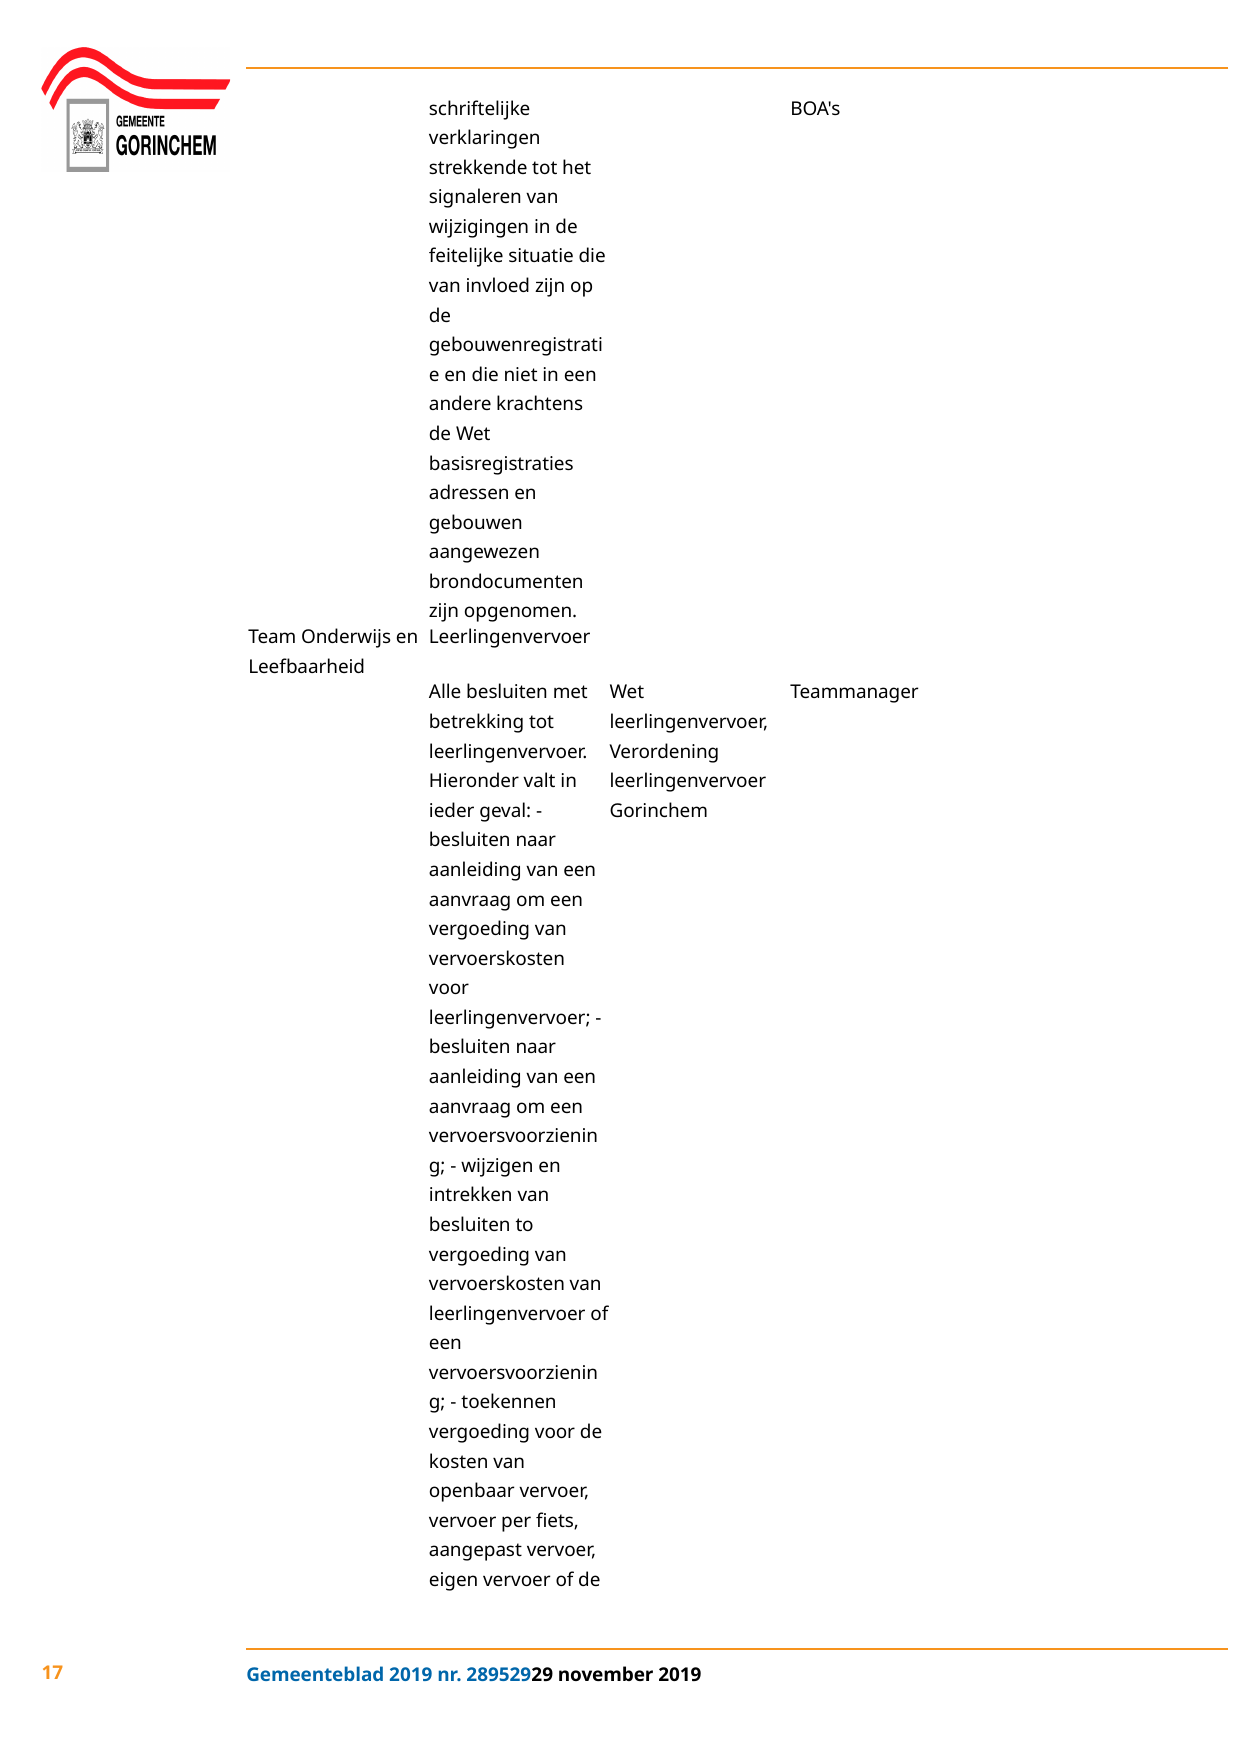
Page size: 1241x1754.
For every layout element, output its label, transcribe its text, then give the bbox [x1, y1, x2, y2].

table_cell [609, 624, 790, 679]
table_cell Leerlingenvervoer [429, 624, 609, 679]
table_cell Wet leerlingenvervoer, Verordening leerlingenvervoer Gorinchem [609, 679, 790, 1592]
table_cell [248, 679, 429, 1592]
table_cell Teammanager [790, 679, 971, 1592]
picture [41, 47, 231, 172]
table_cell [248, 95, 429, 623]
table_cell [971, 624, 1152, 679]
table_cell [609, 95, 790, 623]
table_cell [790, 624, 971, 679]
table_cell [971, 95, 1152, 623]
table_cell BOA's [790, 95, 971, 623]
table_cell [971, 679, 1152, 1592]
table_cell Team Onderwijs en Leefbaarheid [248, 624, 429, 679]
table_cell Alle besluiten met betrekking tot leerlingenvervoer. Hieronder valt in ieder geval: - besluiten naar aanleiding van een aanvraag om een vergoeding van vervoerskosten voor leerlingenvervoer; - besluiten naar aanleiding van een aanvraag om een vervoersvoorziening; - wijzigen en intrekken van besluiten to vergoeding van vervoerskosten van leerlingenvervoer of een vervoersvoorziening; - toekennen vergoeding voor de kosten van openbaar vervoer, vervoer per fiets, aangepast vervoer, eigen vervoer of de [429, 679, 609, 1592]
table_cell schriftelijke verklaringen strekkende tot het signaleren van wijzigingen in de feitelijke situatie die van invloed zijn op de gebouwenregistratie en die niet in een andere krachtens de Wet basisregistraties adressen en gebouwen aangewezen brondocumenten zijn opgenomen. [429, 95, 609, 623]
